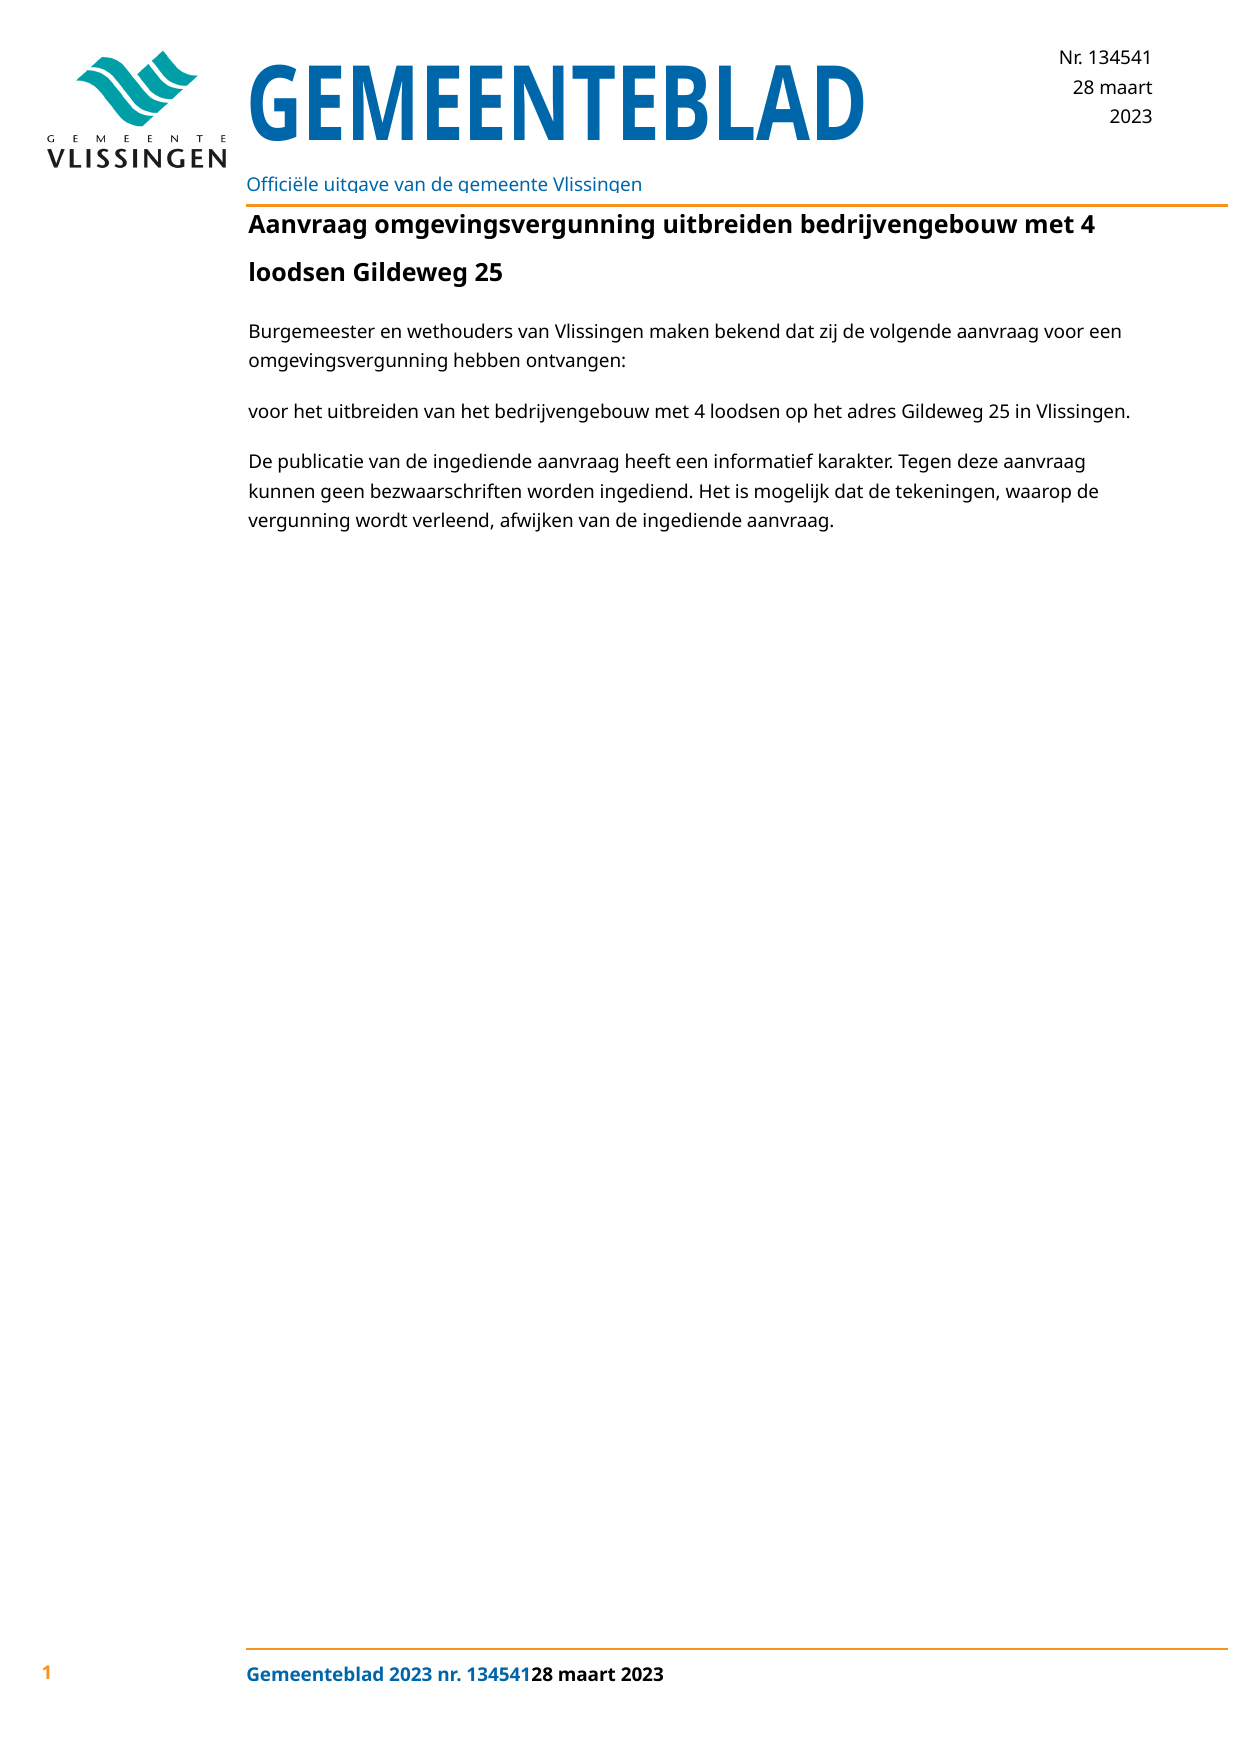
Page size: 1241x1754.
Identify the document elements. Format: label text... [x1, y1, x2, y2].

text De publicatie van de ingediende aanvraag heeft een informatief karakter. Tegen deze aanvraag kunnen geen bezwaarschriften worden ingediend. Het is mogelijk dat de tekeningen, waarop de vergunning wordt verleend, afwijken van de ingediende aanvraag. [248, 448, 1152, 533]
text Burgemeester en wethouders van Vlissingen maken bekend dat zij de volgende aanvraag voor een omgevingsvergunning hebben ontvangen: [248, 318, 1152, 373]
text voor het uitbreiden van het bedrijvengebouw met 4 loodsen op het adres Gildeweg 25 in Vlissingen. [248, 398, 1152, 424]
text Aanvraag omgevingsvergunning uitbreiden bedrijvengebouw met 4 loodsen Gildeweg 25 [248, 207, 1152, 288]
picture [41, 47, 231, 172]
